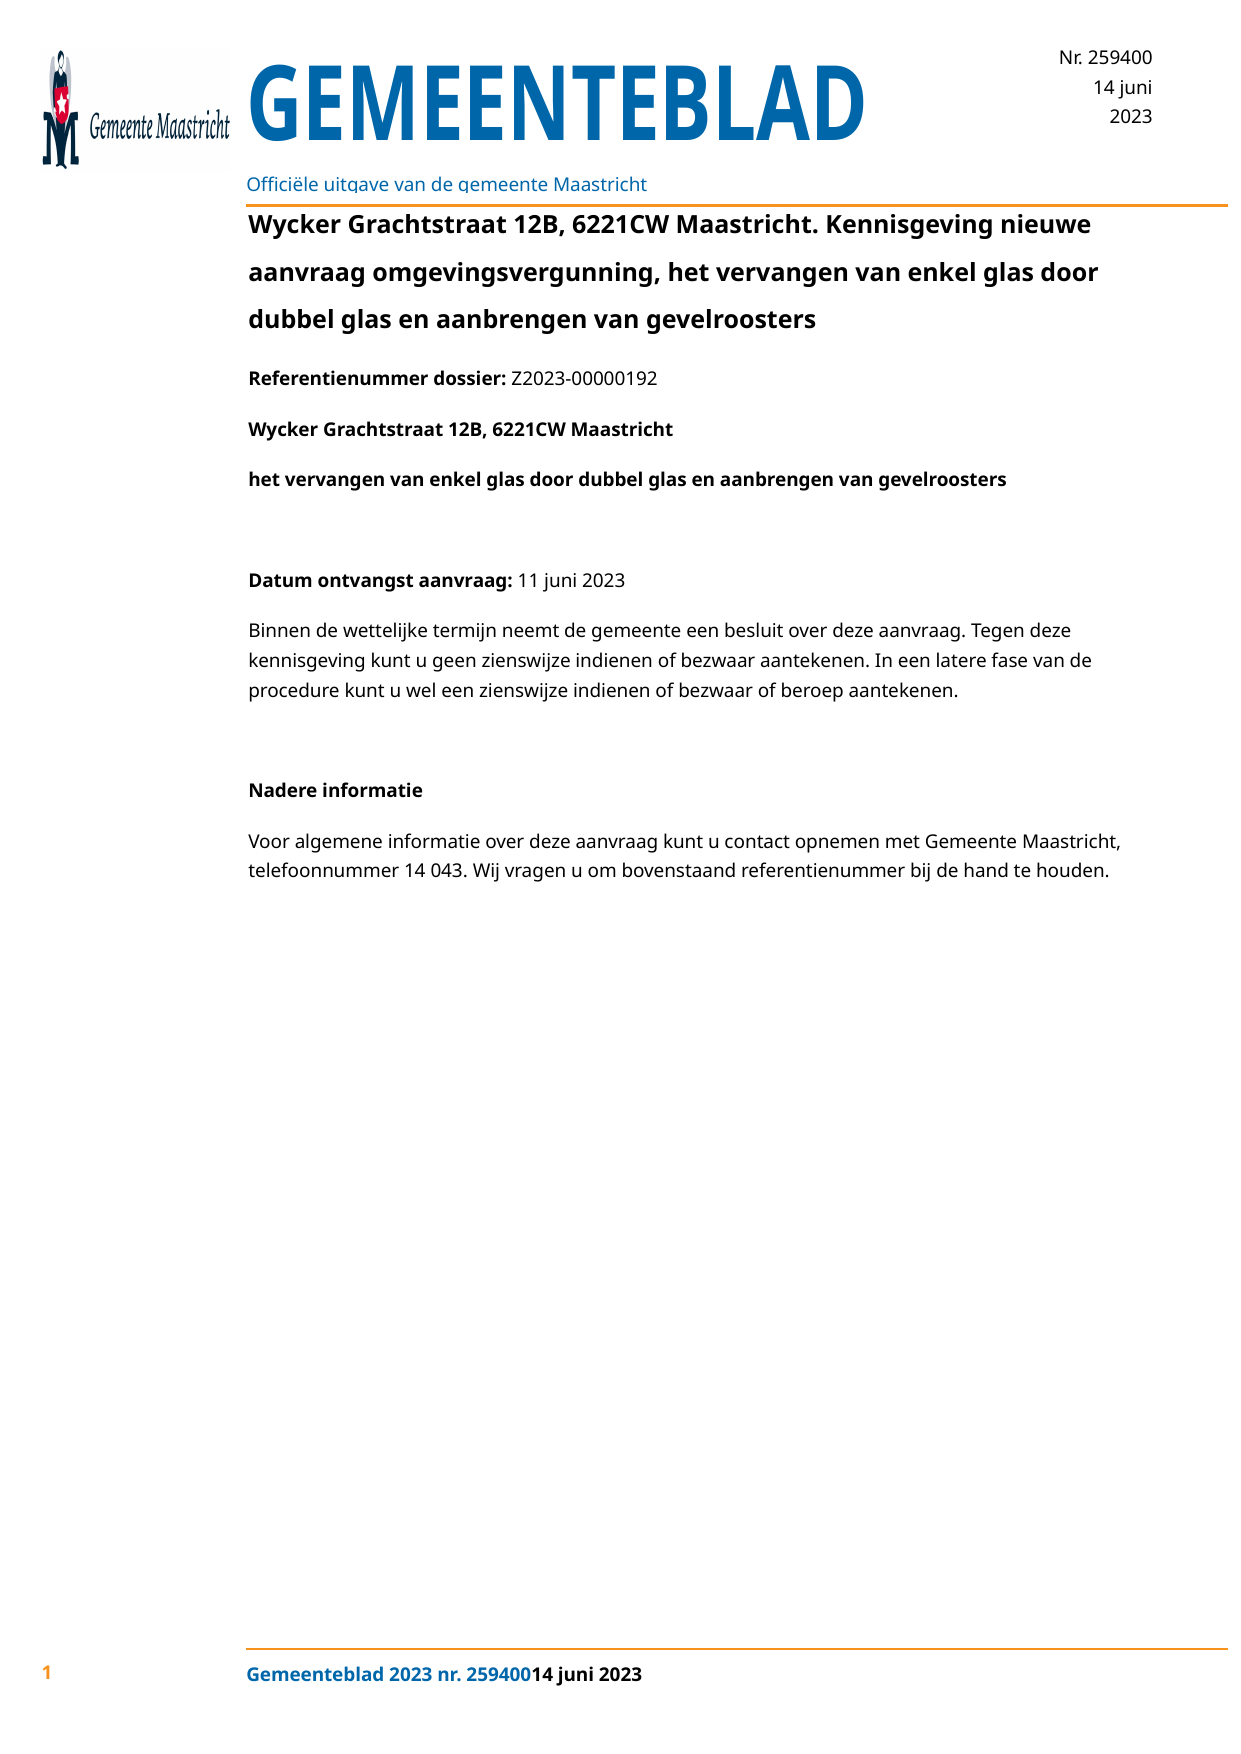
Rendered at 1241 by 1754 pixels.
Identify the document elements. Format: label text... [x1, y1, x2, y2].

text Datum ontvangst aanvraag: 11 juni 2023 [248, 567, 1152, 593]
text Wycker Grachtstraat 12B, 6221CW Maastricht [248, 416, 1152, 442]
text Wycker Grachtstraat 12B, 6221CW Maastricht. Kennisgeving nieuwe aanvraag omgevingsvergunning, het vervangen van enkel glas door dubbel glas en aanbrengen van gevelroosters [248, 207, 1152, 336]
text Referentienummer dossier: Z2023-00000192 [248, 366, 1152, 391]
text Voor algemene informatie over deze aanvraag kunt u contact opnemen met Gemeente Maastricht, telefoonnummer 14 043. Wij vragen u om bovenstaand referentienummer bij de hand te houden. [248, 828, 1152, 883]
text het vervangen van enkel glas door dubbel glas en aanbrengen van gevelroosters [248, 466, 1152, 492]
text Binnen de wettelijke termijn neemt de gemeente een besluit over deze aanvraag. Tegen deze kennisgeving kunt u geen zienswijze indienen of bezwaar aantekenen. In een latere fase van de procedure kunt u wel een zienswijze indienen of bezwaar of beroep aantekenen. [248, 618, 1152, 702]
picture [41, 47, 231, 172]
text Nadere informatie [248, 778, 1152, 803]
